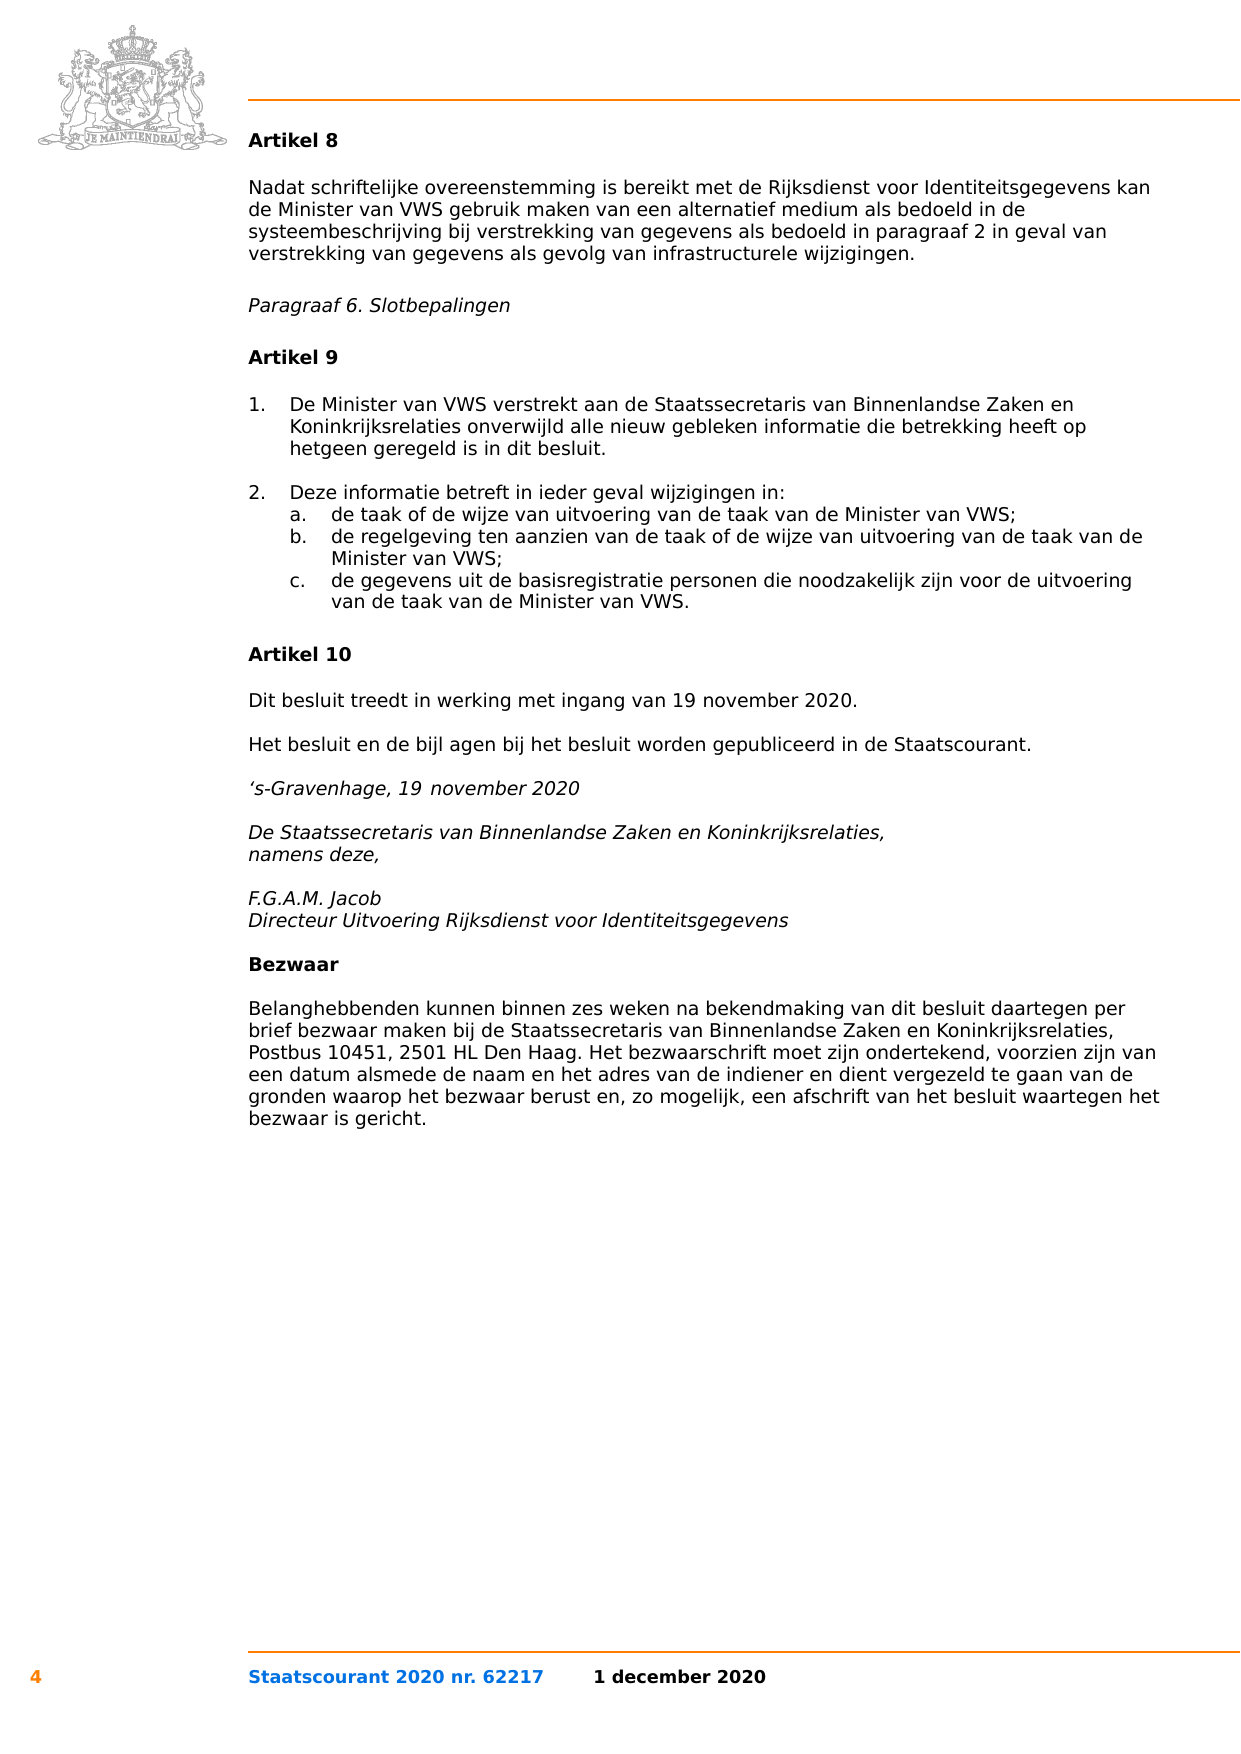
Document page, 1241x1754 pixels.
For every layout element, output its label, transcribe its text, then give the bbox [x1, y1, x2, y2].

text Dit besluit treedt in werking met ingang van 19 november 2020. [248, 690, 1163, 712]
subtitle Artikel 8 [248, 130, 1163, 152]
text a. de taak of de wijze van uitvoering van de taak van de Minister van VWS; [289, 503, 1163, 526]
subtitle Artikel 9 [248, 347, 1163, 369]
subtitle Paragraaf 6. Slotbepalingen [248, 295, 1163, 317]
text Nadat schriftelijke overeenstemming is bereikt met de Rijksdienst voor Identiteitsgegevens kan de Minister van VWS gebruik maken van een alternatief medium als bedoeld in de systeembeschrijving bij verstrekking van gegevens als bedoeld in paragraaf 2 in geval van verstrekking van gegevens als gevolg van infrastructurele wijzigingen. [248, 177, 1163, 265]
text b. de regelgeving ten aanzien van de taak of de wijze van uitvoering van de taak van de Minister van VWS; [289, 526, 1163, 569]
text De Staatssecretaris van Binnenlandse Zaken en Koninkrijksrelaties, namens deze, F.G.A.M. Jacob Directeur Uitvoering Rijksdienst voor Identiteitsgegevens [248, 822, 1163, 932]
picture [38, 25, 227, 150]
text c. de gegevens uit de basisregistratie personen die noodzakelijk zijn voor de uitvoering van de taak van de Minister van VWS. [289, 569, 1163, 613]
text 1. De Minister van VWS verstrekt aan de Staatssecretaris van Binnenlandse Zaken en Koninkrijksrelaties onverwijld alle nieuw gebleken informatie die betrekking heeft op hetgeen geregeld is in dit besluit. [248, 394, 1163, 460]
text Bezwaar [248, 954, 1163, 976]
text ‘s-Gravenhage, 19 november 2020 [248, 778, 1163, 800]
subtitle Artikel 10 [248, 643, 1163, 665]
text Het besluit en de bijl agen bij het besluit worden gepubliceerd in de Staatscourant. [248, 734, 1163, 756]
text Belanghebbenden kunnen binnen zes weken na bekendmaking van dit besluit daartegen per brief bezwaar maken bij de Staatssecretaris van Binnenlandse Zaken en Koninkrijksrelaties, Postbus 10451, 2501 HL Den Haag. Het bezwaarschrift moet zijn ondertekend, voorzien zijn van een datum alsmede de naam en het adres van de indiener en dient vergezeld te gaan van de gronden waarop het bezwaar berust en, zo mogelijk, een afschrift van het besluit waartegen het bezwaar is gericht. [248, 998, 1163, 1129]
text 2. Deze informatie betreft in ieder geval wijzigingen in: [248, 482, 1163, 503]
